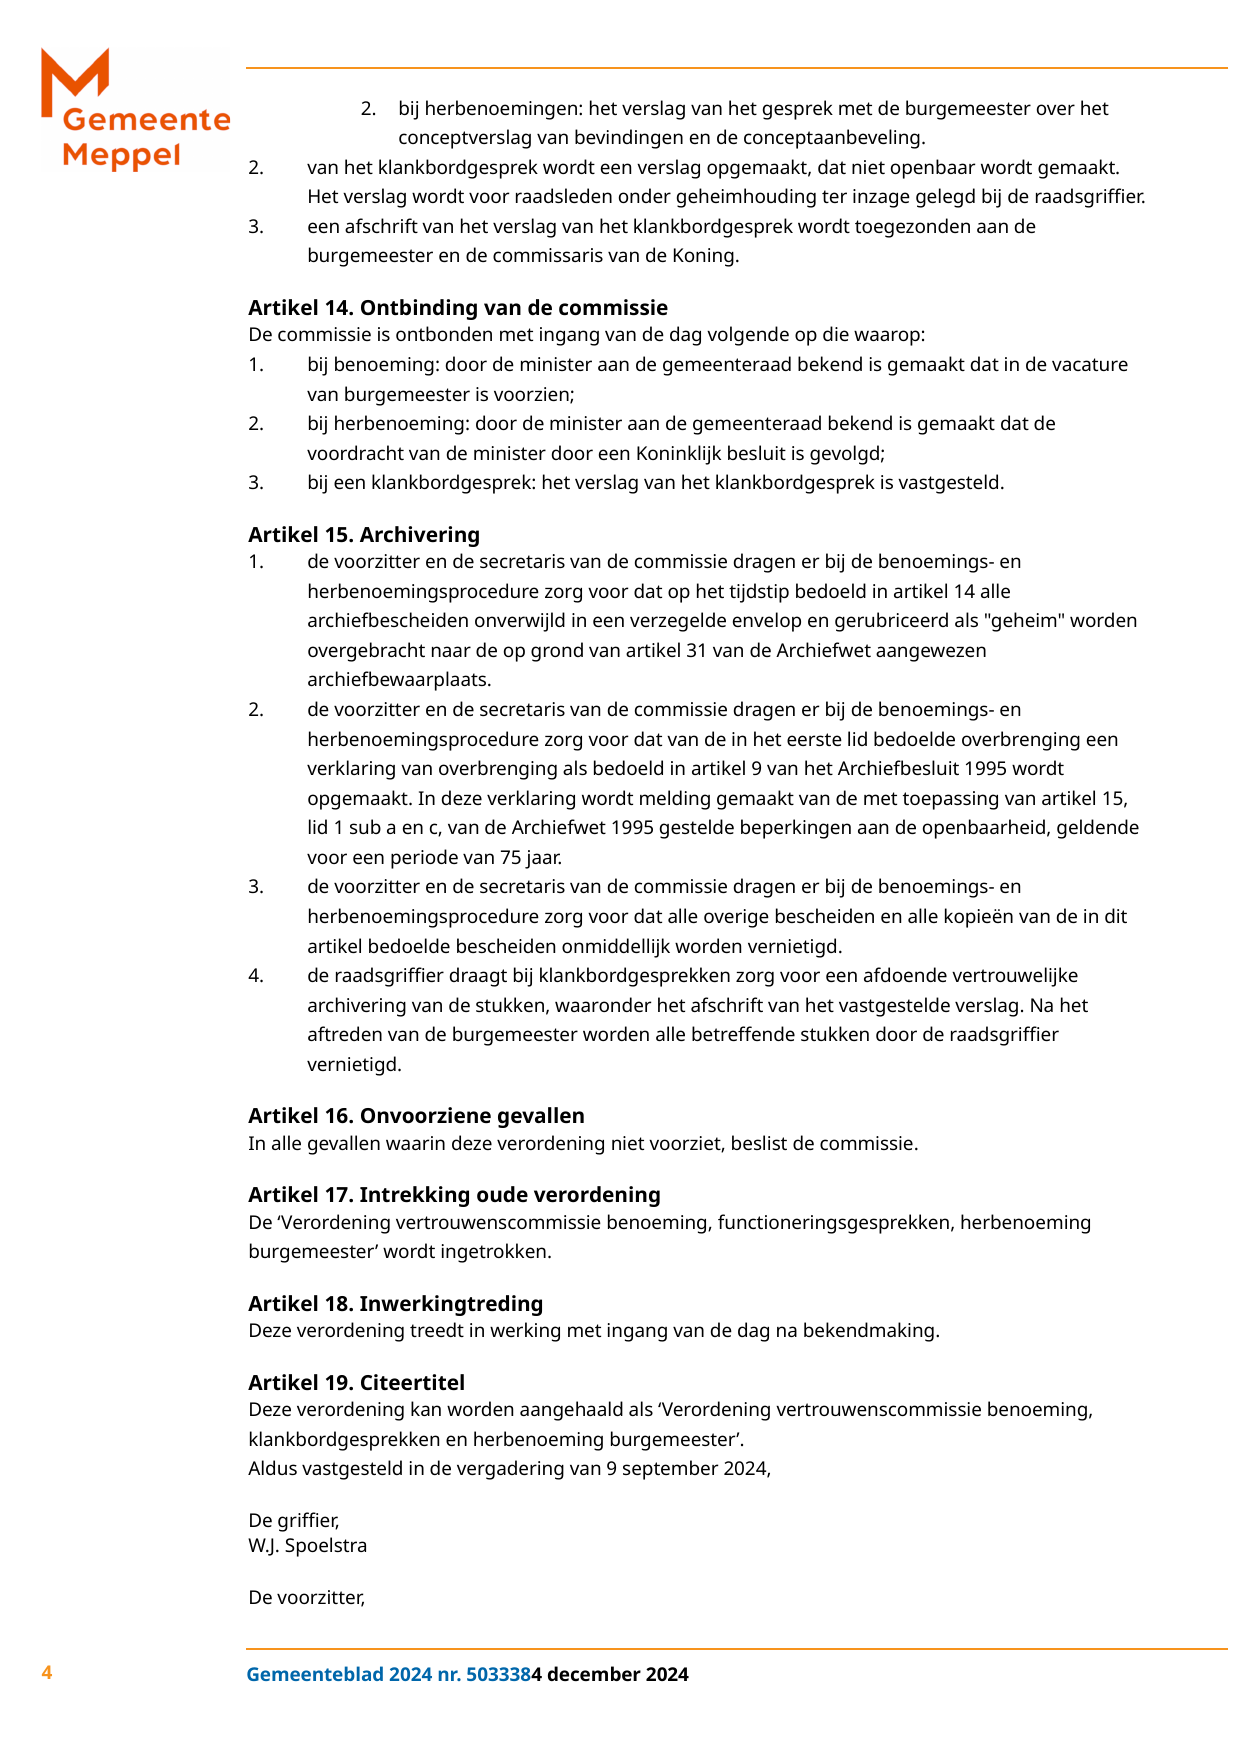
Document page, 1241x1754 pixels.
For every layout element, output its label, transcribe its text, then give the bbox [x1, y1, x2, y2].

list bij benoeming: door de minister aan de gemeenteraad bekend is gemaakt dat in de vacature van burgemeester is voorzien; [248, 351, 1152, 406]
text Artikel 19. Citeertitel [248, 1368, 1152, 1396]
list bij een klankbordgesprek: het verslag van het klankbordgesprek is vastgesteld. [248, 469, 1152, 495]
text Artikel 16. Onvoorziene gevallen [248, 1102, 1152, 1130]
list een afschrift van het verslag van het klankbordgesprek wordt toegezonden aan de burgemeester en de commissaris van de Koning. [248, 213, 1152, 268]
list de raadsgriffier draagt bij klankbordgesprekken zorg voor een afdoende vertrouwelijke archivering van de stukken, waaronder het afschrift van het vastgestelde verslag. Na het aftreden van de burgemeester worden alle betreffende stukken door de raadsgriffier vernietigd. [248, 962, 1152, 1077]
list de voorzitter en de secretaris van de commissie dragen er bij de benoemings- en herbenoemingsprocedure zorg voor dat alle overige bescheiden en alle kopieën van de in dit artikel bedoelde bescheiden onmiddellijk worden vernietigd. [248, 874, 1152, 959]
text Artikel 14. Ontbinding van de commissie [248, 293, 1152, 322]
text De ‘Verordening vertrouwenscommissie benoeming, functioneringsgesprekken, herbenoeming burgemeester’ wordt ingetrokken. [248, 1209, 1152, 1264]
text Deze verordening treedt in werking met ingang van de dag na bekendmaking. [248, 1317, 1152, 1343]
text De griffier, [248, 1507, 1152, 1533]
text In alle gevallen waarin deze verordening niet voorziet, beslist de commissie. [248, 1130, 1152, 1156]
list de voorzitter en de secretaris van de commissie dragen er bij de benoemings- en herbenoemingsprocedure zorg voor dat van de in het eerste lid bedoelde overbrenging een verklaring van overbrenging als bedoeld in artikel 9 van het Archiefbesluit 1995 wordt opgemaakt. In deze verklaring wordt melding gemaakt van de met toepassing van artikel 15, lid 1 sub a en c, van de Archiefwet 1995 gestelde beperkingen aan de openbaarheid, geldende voor een periode van 75 jaar. [248, 696, 1152, 870]
text W.J. Spoelstra [248, 1533, 1152, 1558]
text De voorzitter, [248, 1584, 1152, 1610]
text Artikel 15. Archivering [248, 520, 1152, 548]
list de voorzitter en de secretaris van de commissie dragen er bij de benoemings- en herbenoemingsprocedure zorg voor dat op het tijdstip bedoeld in artikel 14 alle archiefbescheiden onverwijld in een verzegelde envelop en gerubriceerd als "geheim" worden overgebracht naar de op grond van artikel 31 van de Archiefwet aangewezen archiefbewaarplaats. [248, 548, 1152, 692]
text Aldus vastgesteld in de vergadering van 9 september 2024, [248, 1455, 1152, 1481]
text Artikel 18. Inwerkingtreding [248, 1289, 1152, 1317]
list van het klankbordgesprek wordt een verslag opgemaakt, dat niet openbaar wordt gemaakt. Het verslag wordt voor raadsleden onder geheimhouding ter inzage gelegd bij de raadsgriffier. [248, 154, 1152, 209]
list bij herbenoeming: door de minister aan de gemeenteraad bekend is gemaakt dat de voordracht van de minister door een Koninklijk besluit is gevolgd; [248, 410, 1152, 466]
picture [41, 47, 231, 172]
text Artikel 17. Intrekking oude verordening [248, 1181, 1152, 1209]
text Deze verordening kan worden aangehaald als ‘Verordening vertrouwenscommissie benoeming, klankbordgesprekken en herbenoeming burgemeester’. [248, 1396, 1152, 1452]
text De commissie is ontbonden met ingang van de dag volgende op die waarop: [248, 322, 1152, 347]
list bij herbenoemingen: het verslag van het gesprek met de burgemeester over het conceptverslag van bevindingen en de conceptaanbeveling. [361, 95, 1152, 150]
